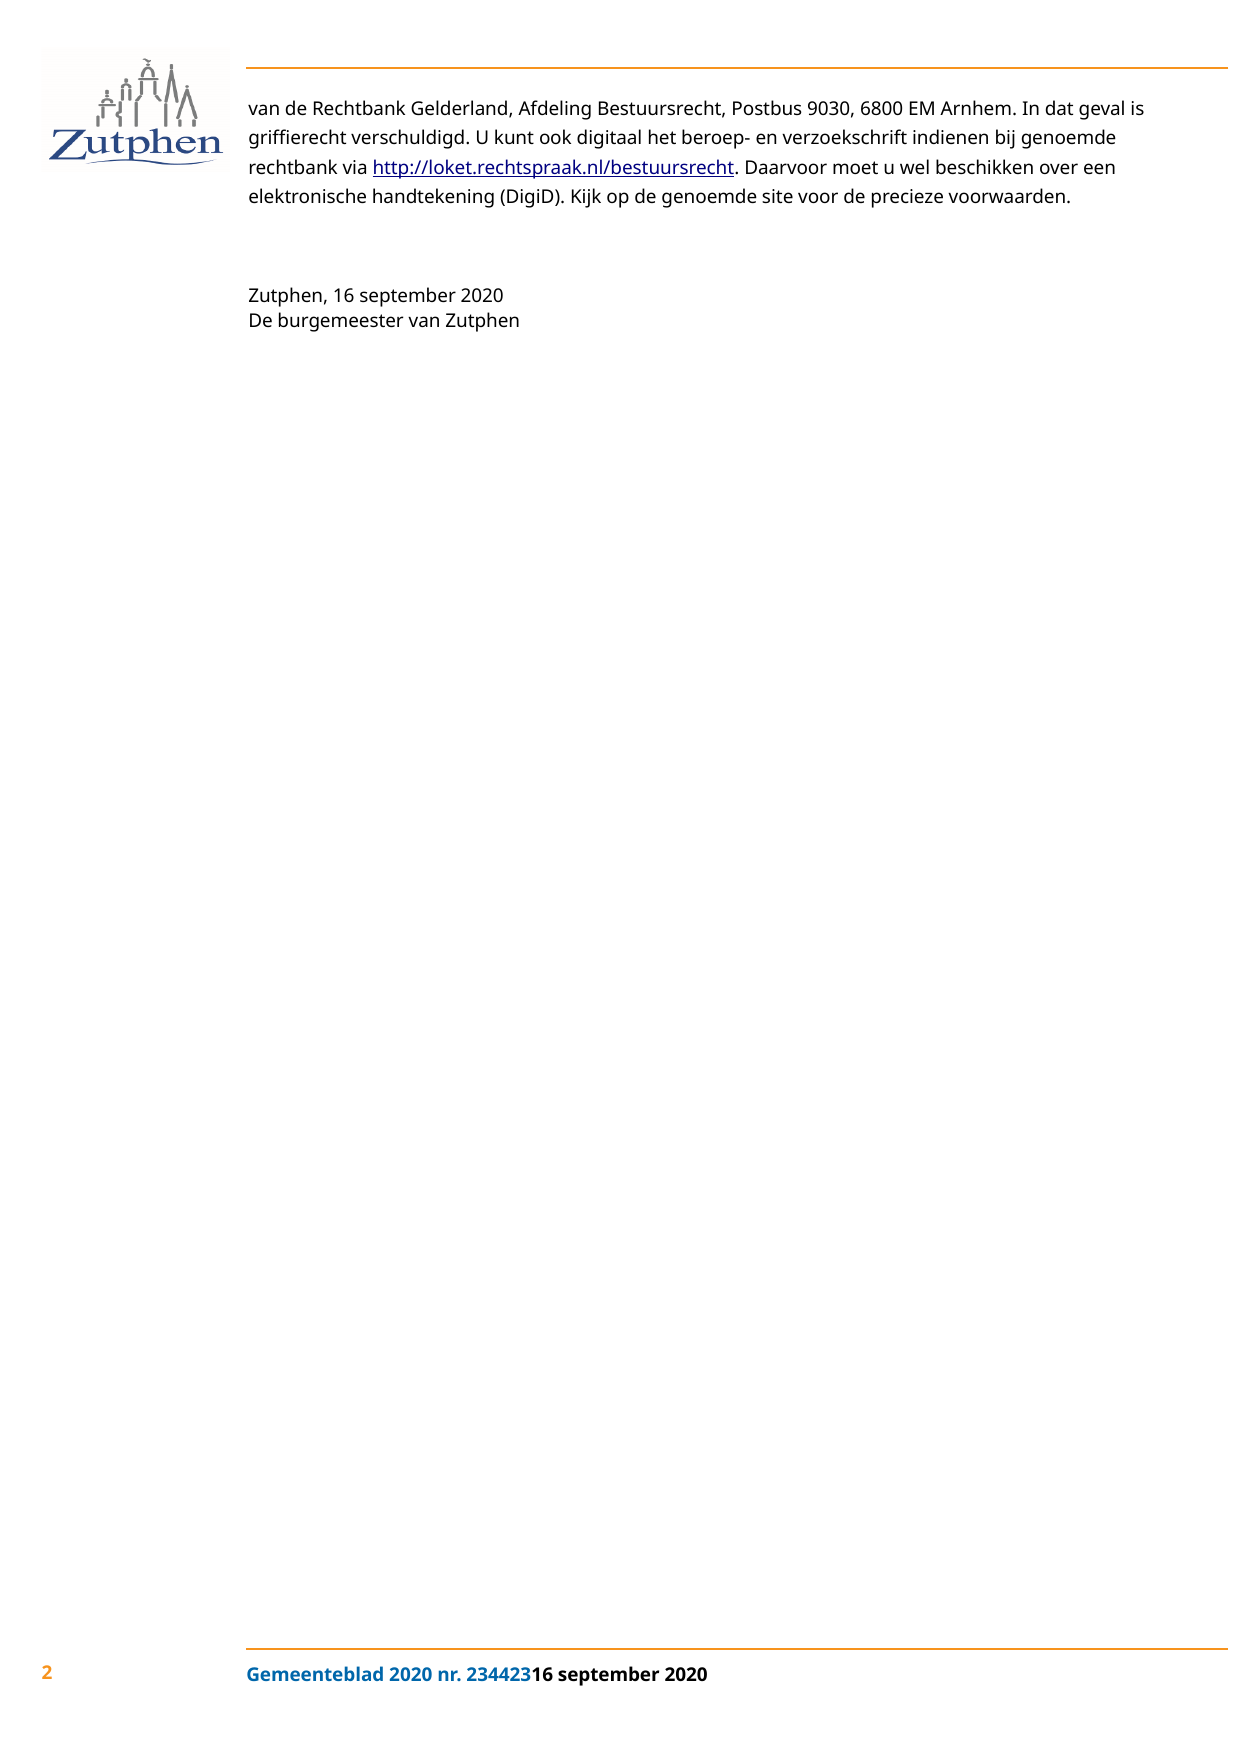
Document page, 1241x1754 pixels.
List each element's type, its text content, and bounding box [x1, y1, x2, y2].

text van de Rechtbank Gelderland, Afdeling Bestuursrecht, Postbus 9030, 6800 EM Arnhem. In dat geval is griffierecht verschuldigd. U kunt ook digitaal het beroep- en verzoekschrift indienen bij genoemde rechtbank via http://loket.rechtspraak.nl/bestuursrecht. Daarvoor moet u wel beschikken over een elektronische handtekening (DigiD). Kijk op de genoemde site voor de precieze voorwaarden. [248, 95, 1152, 209]
text Zutphen, 16 september 2020 [248, 282, 1152, 307]
text De burgemeester van Zutphen [248, 307, 1152, 333]
picture [41, 47, 231, 172]
